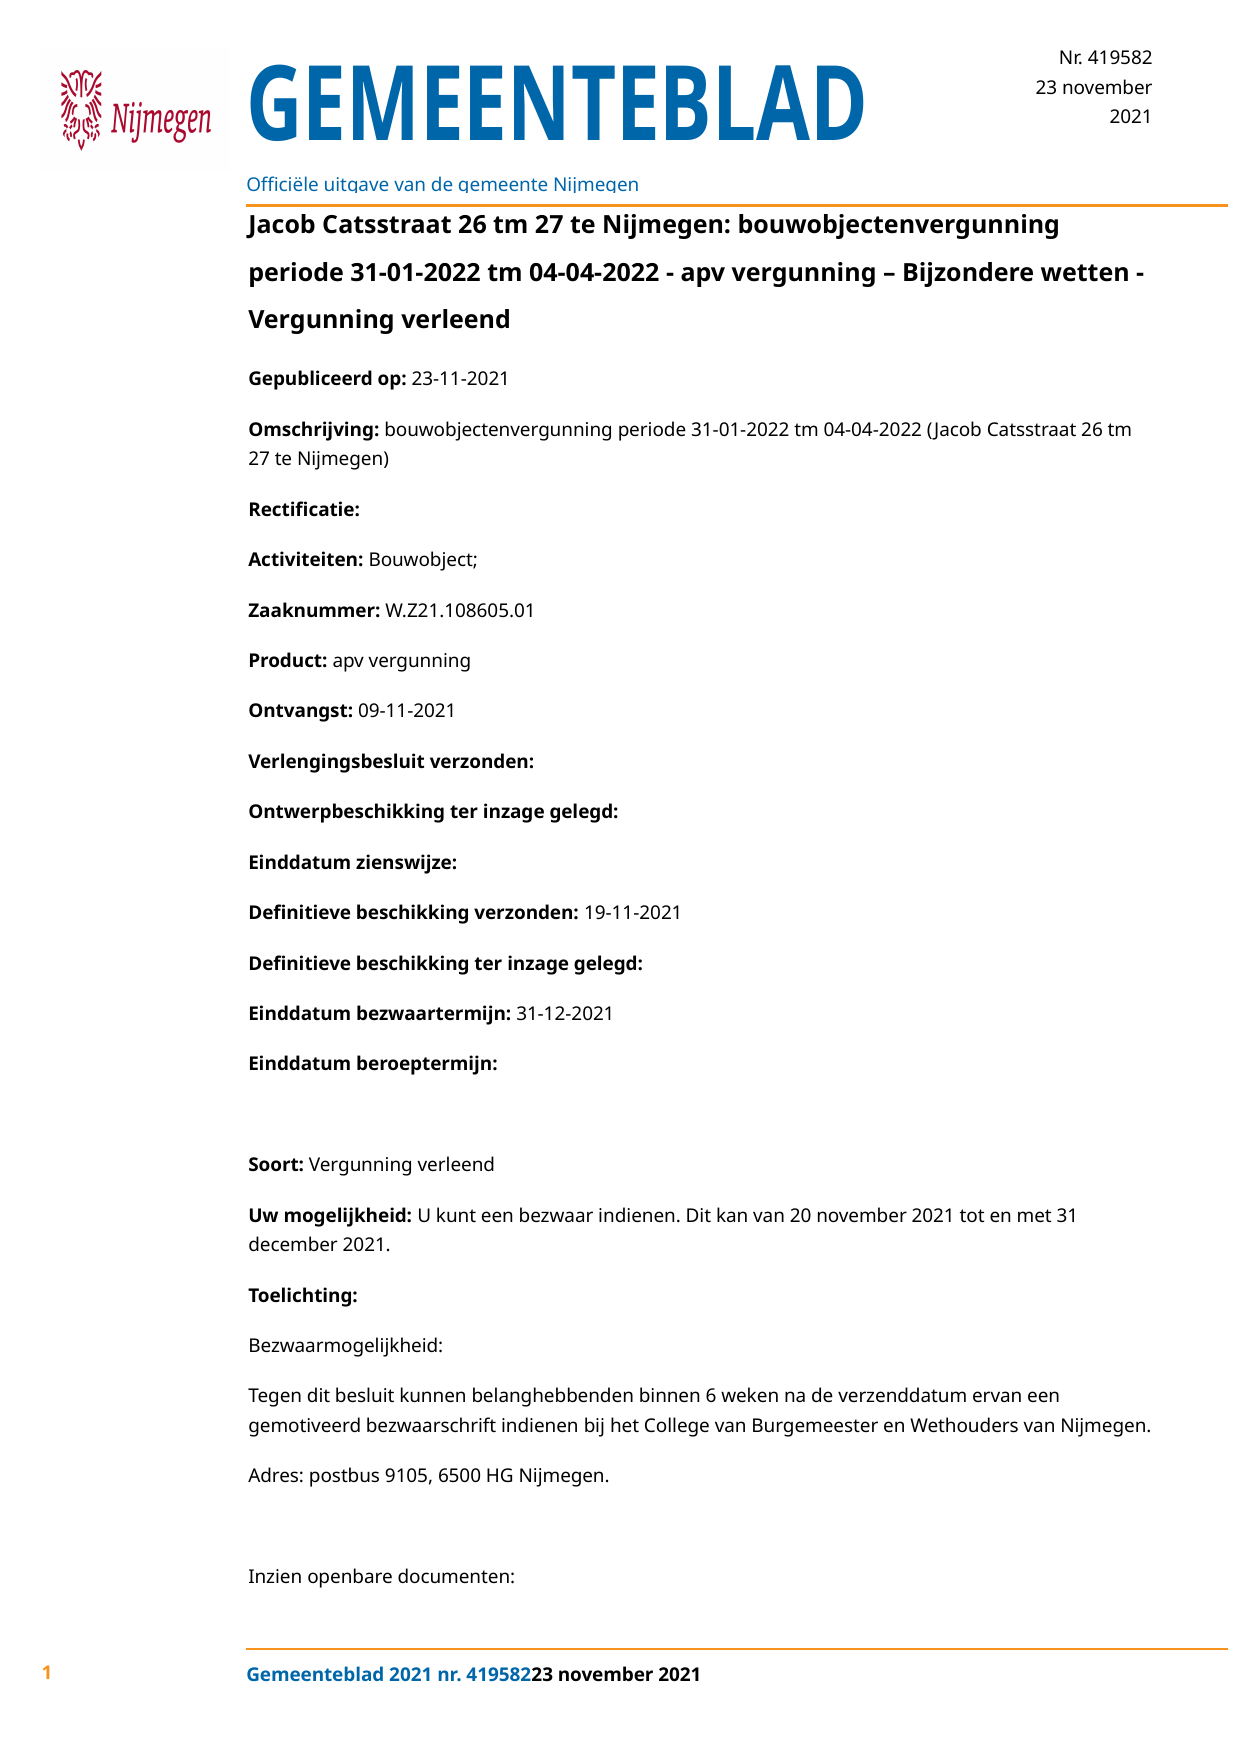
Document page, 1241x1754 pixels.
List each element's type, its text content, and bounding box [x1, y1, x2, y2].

text Zaaknummer: W.Z21.108605.01 [248, 597, 1152, 622]
text Adres: postbus 9105, 6500 HG Nijmegen. [248, 1463, 1152, 1488]
text Definitieve beschikking verzonden: 19-11-2021 [248, 899, 1152, 925]
text Rectificatie: [248, 496, 1152, 522]
text Definitieve beschikking ter inzage gelegd: [248, 950, 1152, 975]
text Soort: Vergunning verleend [248, 1151, 1152, 1177]
text Ontwerpbeschikking ter inzage gelegd: [248, 798, 1152, 824]
text Uw mogelijkheid: U kunt een bezwaar indienen. Dit kan van 20 november 2021 tot en met 31 december 2021. [248, 1202, 1152, 1257]
text Tegen dit besluit kunnen belanghebbenden binnen 6 weken na de verzenddatum ervan een gemotiveerd bezwaarschrift indienen bij het College van Burgemeester en Wethouders van Nijmegen. [248, 1383, 1152, 1438]
text Einddatum beroeptermijn: [248, 1051, 1152, 1076]
text Verlengingsbesluit verzonden: [248, 748, 1152, 774]
text Einddatum bezwaartermijn: 31-12-2021 [248, 1000, 1152, 1026]
text Toelichting: [248, 1282, 1152, 1307]
text Omschrijving: bouwobjectenvergunning periode 31-01-2022 tm 04-04-2022 (Jacob Catsstraat 26 tm 27 te Nijmegen) [248, 416, 1152, 471]
text Ontvangst: 09-11-2021 [248, 698, 1152, 723]
text Gepubliceerd op: 23-11-2021 [248, 366, 1152, 391]
text Inzien openbare documenten: [248, 1563, 1152, 1589]
text Bezwaarmogelijkheid: [248, 1332, 1152, 1358]
text Activiteiten: Bouwobject; [248, 546, 1152, 572]
picture [41, 47, 231, 172]
text Einddatum zienswijze: [248, 849, 1152, 874]
text Jacob Catsstraat 26 tm 27 te Nijmegen: bouwobjectenvergunning periode 31-01-2022 tm 04-04-2022 - apv vergunning – Bijzondere wetten - Vergunning verleend [248, 207, 1152, 336]
text Product: apv vergunning [248, 647, 1152, 673]
